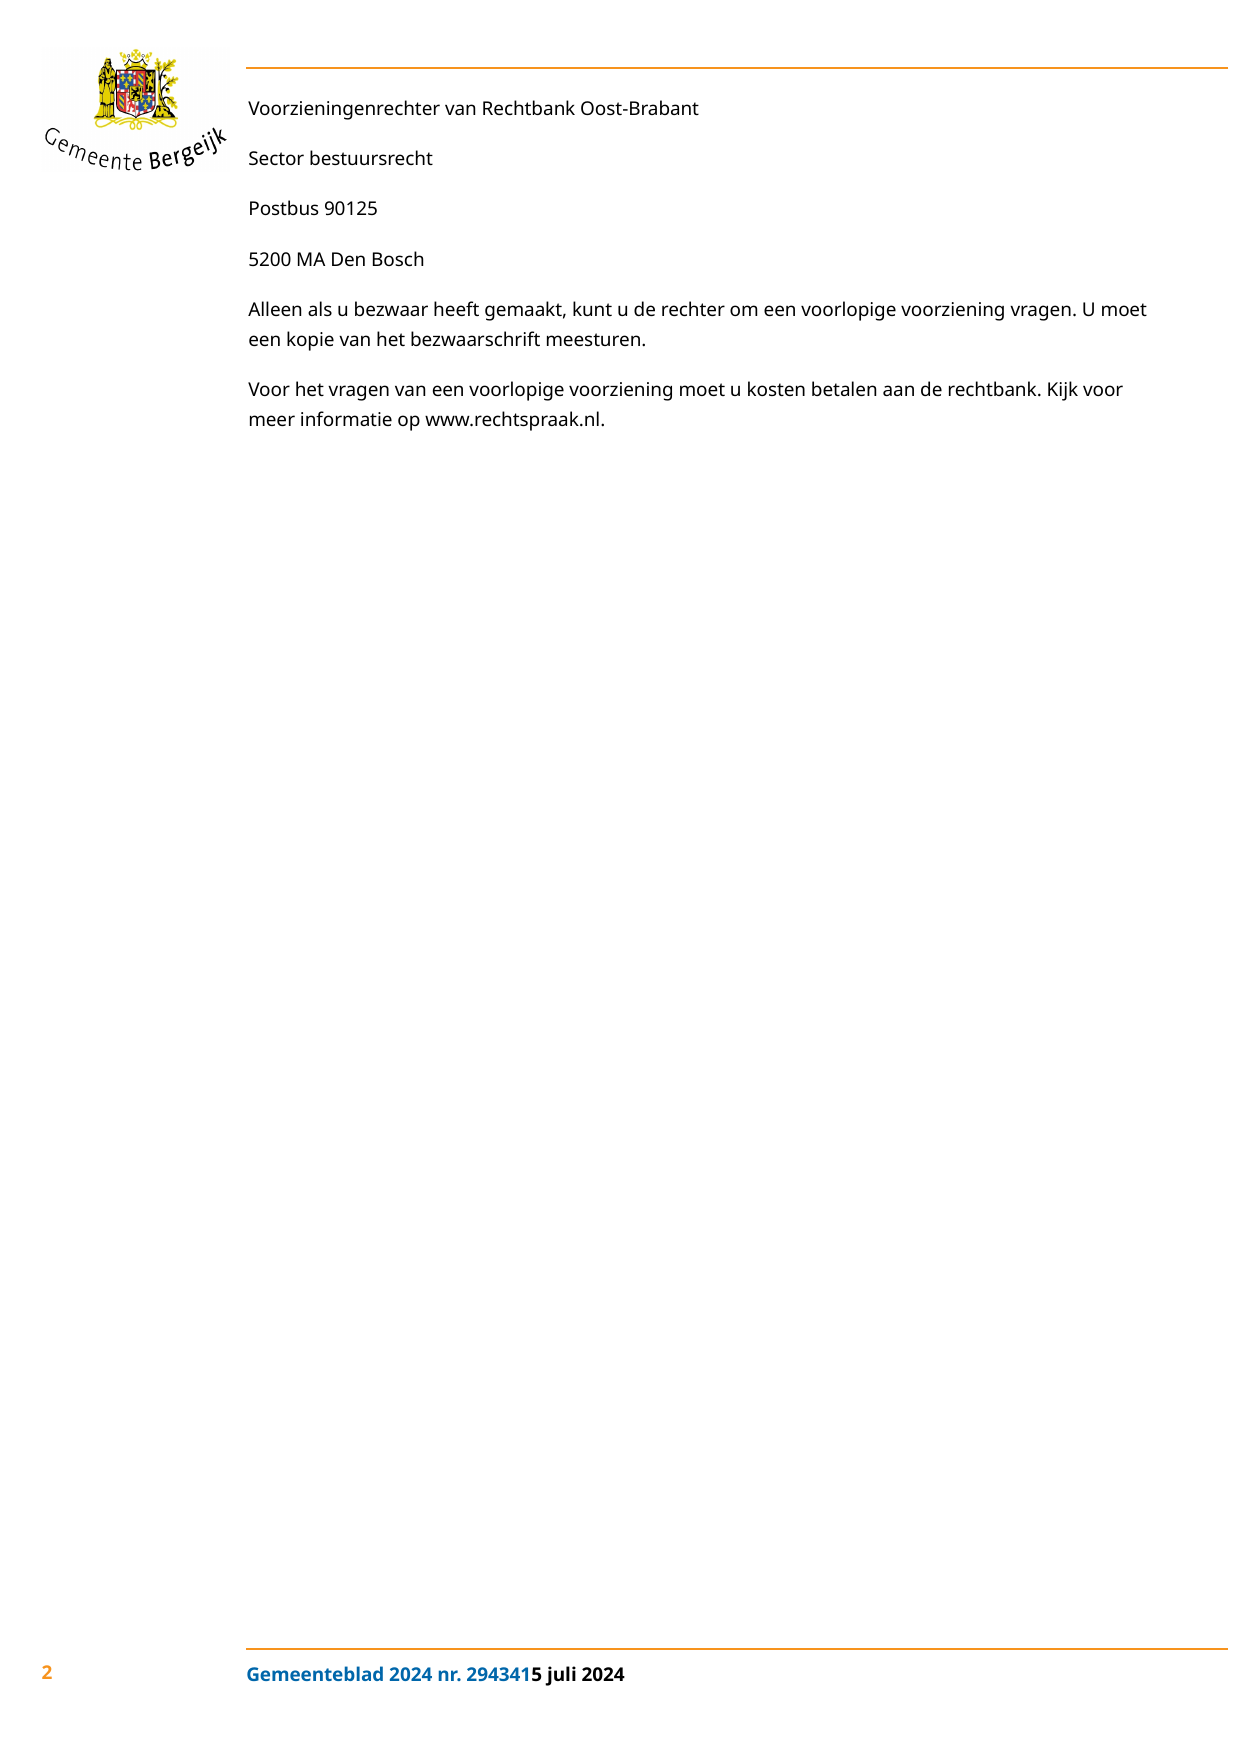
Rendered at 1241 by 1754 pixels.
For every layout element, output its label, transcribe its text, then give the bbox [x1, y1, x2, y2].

picture [41, 47, 231, 172]
text Voorzieningenrechter van Rechtbank Oost-Brabant [248, 95, 1152, 121]
text 5200 MA Den Bosch [248, 246, 1152, 272]
text Sector bestuursrecht [248, 145, 1152, 171]
text Alleen als u bezwaar heeft gemaakt, kunt u de rechter om een voorlopige voorziening vragen. U moet een kopie van het bezwaarschrift meesturen. [248, 296, 1152, 352]
text Postbus 90125 [248, 196, 1152, 221]
text Voor het vragen van een voorlopige voorziening moet u kosten betalen aan de rechtbank. Kijk voor meer informatie op www.rechtspraak.nl. [248, 376, 1152, 432]
